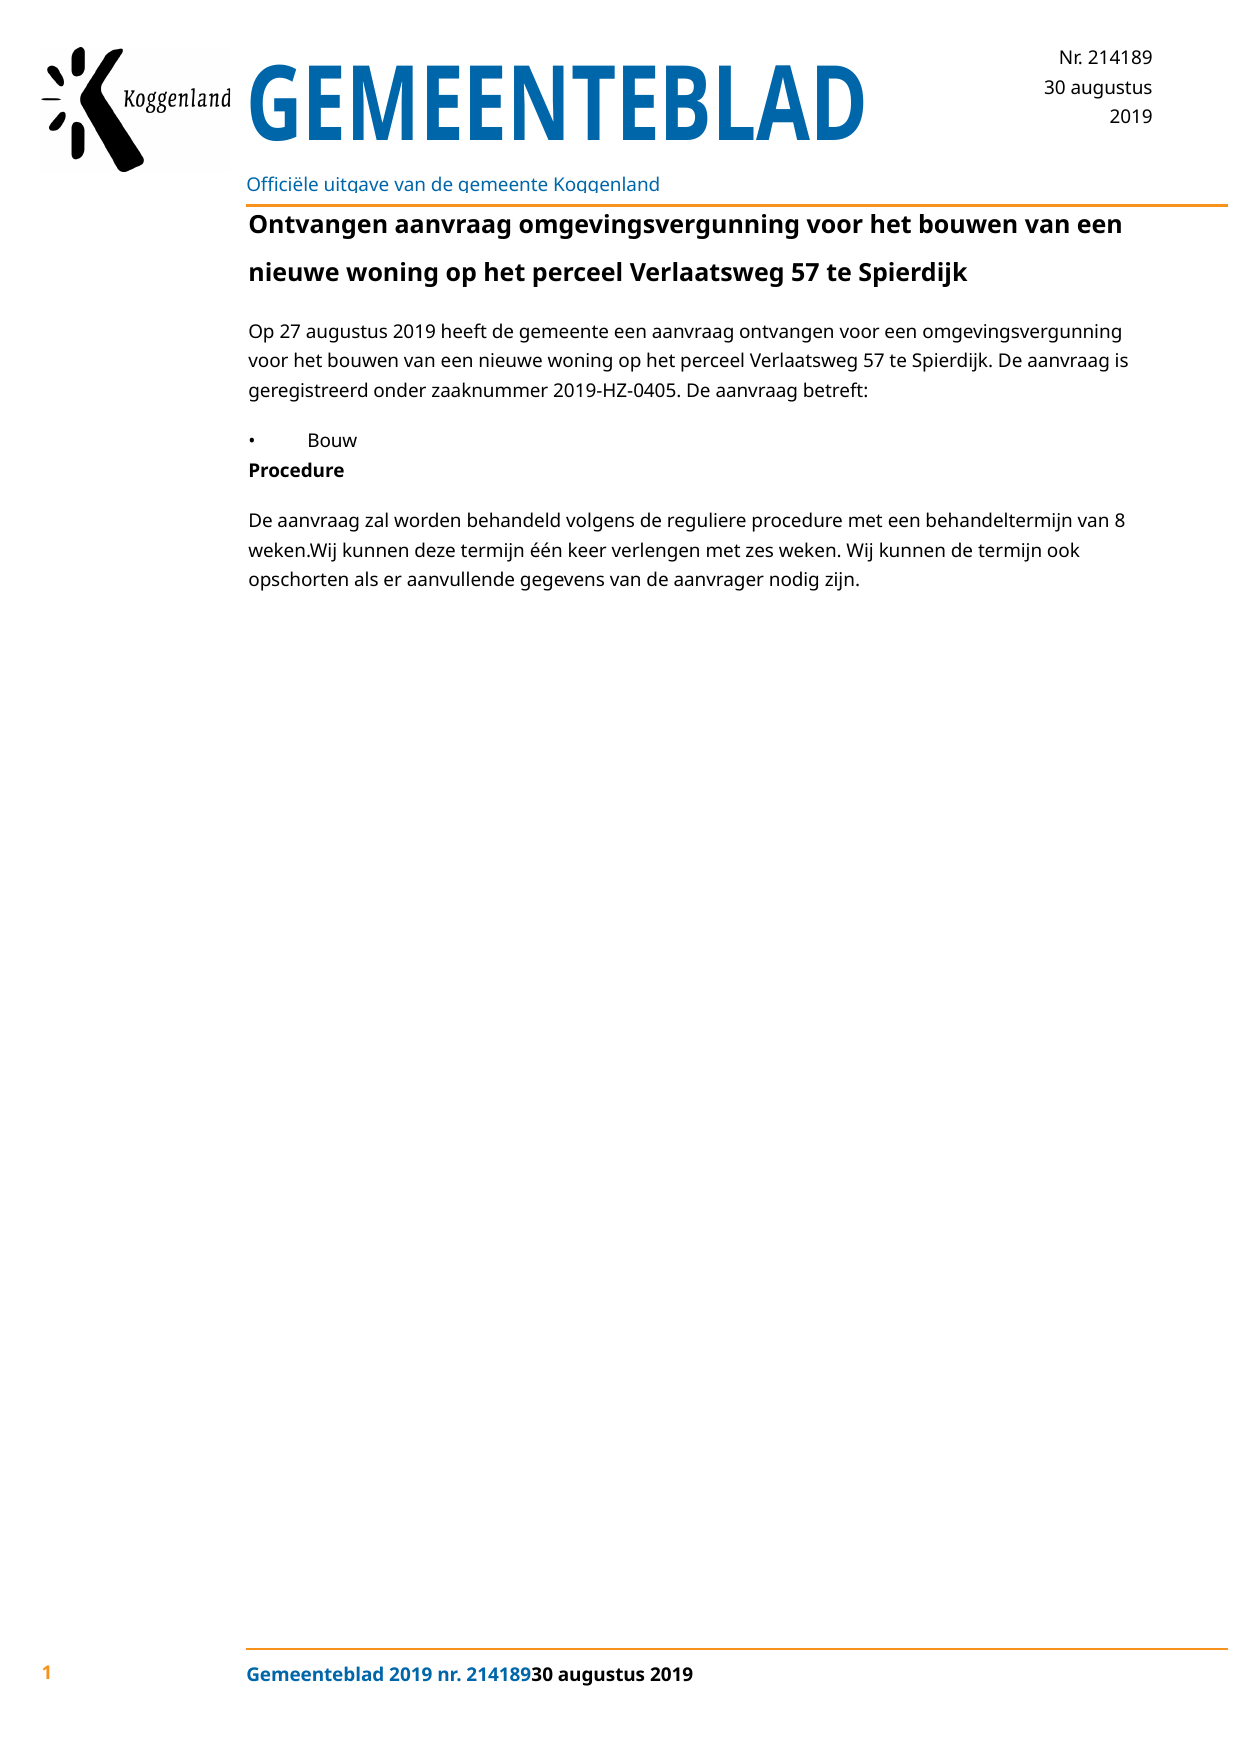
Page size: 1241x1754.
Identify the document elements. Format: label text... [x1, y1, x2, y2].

list Bouw [248, 427, 1152, 453]
text Ontvangen aanvraag omgevingsvergunning voor het bouwen van een nieuwe woning op het perceel Verlaatsweg 57 te Spierdijk [248, 207, 1152, 288]
text De aanvraag zal worden behandeld volgens de reguliere procedure met een behandeltermijn van 8 weken.Wij kunnen deze termijn één keer verlengen met zes weken. Wij kunnen de termijn ook opschorten als er aanvullende gegevens van de aanvrager nodig zijn. [248, 507, 1152, 592]
picture [41, 47, 231, 172]
text Op 27 augustus 2019 heeft de gemeente een aanvraag ontvangen voor een omgevingsvergunning voor het bouwen van een nieuwe woning op het perceel Verlaatsweg 57 te Spierdijk. De aanvraag is geregistreerd onder zaaknummer 2019-HZ-0405. De aanvraag betreft: [248, 318, 1152, 403]
text Procedure [248, 457, 1152, 483]
